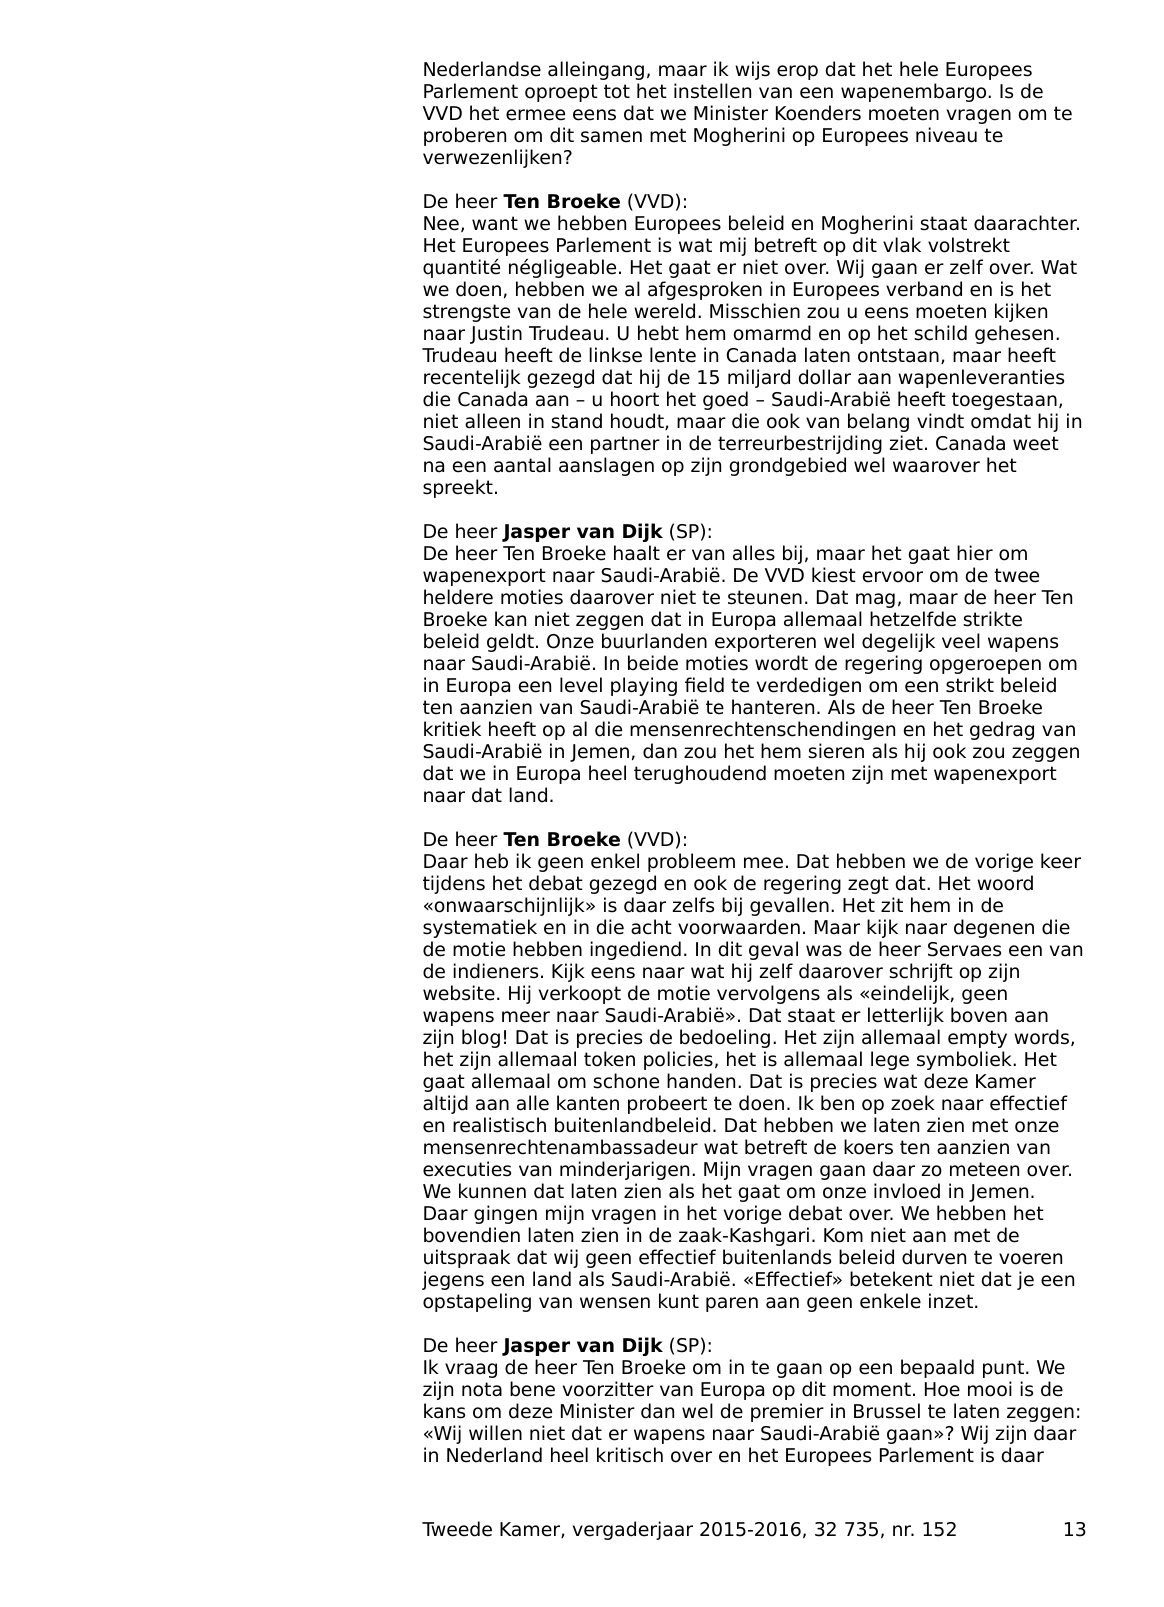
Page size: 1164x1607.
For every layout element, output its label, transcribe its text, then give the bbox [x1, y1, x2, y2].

text De heer Ten Broeke (VVD): [422, 829, 1087, 851]
text De heer Jasper van Dijk (SP): [422, 1335, 1087, 1357]
text Daar heb ik geen enkel probleem mee. Dat hebben we de vorige keer tijdens het debat gezegd en ook de regering zegt dat. Het woord «onwaarschijnlijk» is daar zelfs bij gevallen. Het zit hem in de systematiek en in die acht voorwaarden. Maar kijk naar degenen die de motie hebben ingediend. In dit geval was de heer Servaes een van de indieners. Kijk eens naar wat hij zelf daarover schrijft op zijn website. Hij verkoopt de motie vervolgens als «eindelijk, geen wapens meer naar Saudi-Arabië». Dat staat er letterlijk boven aan zijn blog! Dat is precies de bedoeling. Het zijn allemaal empty words, het zijn allemaal token policies, het is allemaal lege symboliek. Het gaat allemaal om schone handen. Dat is precies wat deze Kamer altijd aan alle kanten probeert te doen. Ik ben op zoek naar effectief en realistisch buitenlandbeleid. Dat hebben we laten zien met onze mensenrechtenambassadeur wat betreft de koers ten aanzien van executies van minderjarigen. Mijn vragen gaan daar zo meteen over. We kunnen dat laten zien als het gaat om onze invloed in Jemen. Daar gingen mijn vragen in het vorige debat over. We hebben het bovendien laten zien in de zaak-Kashgari. Kom niet aan met de uitspraak dat wij geen effectief buitenlands beleid durven te voeren jegens een land als Saudi-Arabië. «Effectief» betekent niet dat je een opstapeling van wensen kunt paren aan geen enkele inzet. [422, 851, 1087, 1312]
text Ik vraag de heer Ten Broeke om in te gaan op een bepaald punt. We zijn nota bene voorzitter van Europa op dit moment. Hoe mooi is de kans om deze Minister dan wel de premier in Brussel te laten zeggen: «Wij willen niet dat er wapens naar Saudi-Arabië gaan»? Wij zijn daar in Nederland heel kritisch over en het Europees Parlement is daar [422, 1357, 1087, 1467]
text Nee, want we hebben Europees beleid en Mogherini staat daarachter. Het Europees Parlement is wat mij betreft op dit vlak volstrekt quantité négligeable. Het gaat er niet over. Wij gaan er zelf over. Wat we doen, hebben we al afgesproken in Europees verband en is het strengste van de hele wereld. Misschien zou u eens moeten kijken naar Justin Trudeau. U hebt hem omarmd en op het schild gehesen. Trudeau heeft de linkse lente in Canada laten ontstaan, maar heeft recentelijk gezegd dat hij de 15 miljard dollar aan wapenleveranties die Canada aan – u hoort het goed – Saudi-Arabië heeft toegestaan, niet alleen in stand houdt, maar die ook van belang vindt omdat hij in Saudi-Arabië een partner in de terreurbestrijding ziet. Canada weet na een aantal aanslagen op zijn grondgebied wel waarover het spreekt. [422, 213, 1087, 499]
text De heer Ten Broeke haalt er van alles bij, maar het gaat hier om wapenexport naar Saudi-Arabië. De VVD kiest ervoor om de twee heldere moties daarover niet te steunen. Dat mag, maar de heer Ten Broeke kan niet zeggen dat in Europa allemaal hetzelfde strikte beleid geldt. Onze buurlanden exporteren wel degelijk veel wapens naar Saudi-Arabië. In beide moties wordt de regering opgeroepen om in Europa een level playing field te verdedigen om een strikt beleid ten aanzien van Saudi-Arabië te hanteren. Als de heer Ten Broeke kritiek heeft op al die mensenrechtenschendingen en het gedrag van Saudi-Arabië in Jemen, dan zou het hem sieren als hij ook zou zeggen dat we in Europa heel terughoudend moeten zijn met wapenexport naar dat land. [422, 543, 1087, 807]
text Nederlandse alleingang, maar ik wijs erop dat het hele Europees Parlement oproept tot het instellen van een wapenembargo. Is de VVD het ermee eens dat we Minister Koenders moeten vragen om te proberen om dit samen met Mogherini op Europees niveau te verwezenlijken? [422, 59, 1087, 169]
text De heer Jasper van Dijk (SP): [422, 521, 1087, 543]
text De heer Ten Broeke (VVD): [422, 191, 1087, 213]
